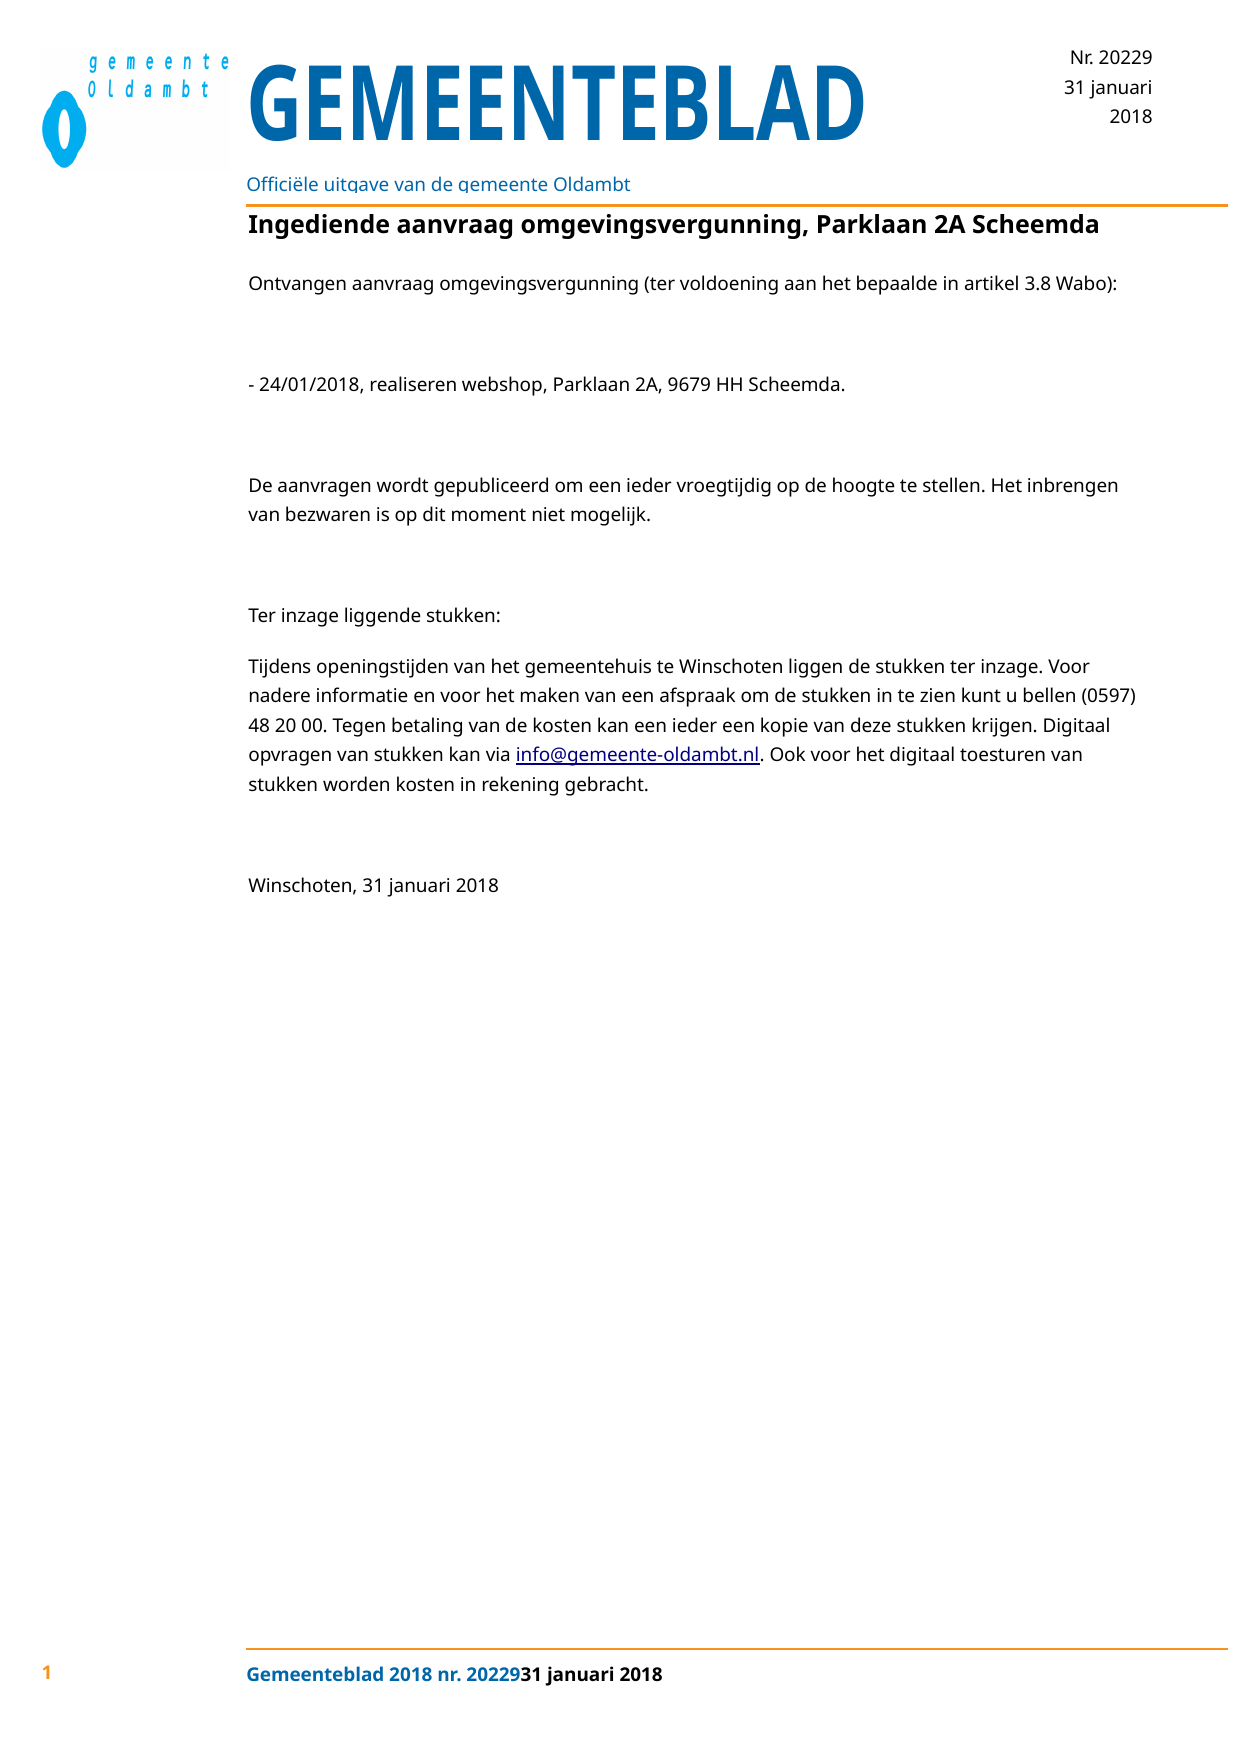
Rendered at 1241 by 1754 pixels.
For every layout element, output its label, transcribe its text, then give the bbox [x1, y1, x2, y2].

text Tijdens openingstijden van het gemeentehuis te Winschoten liggen de stukken ter inzage. Voor nadere informatie en voor het maken van een afspraak om de stukken in te zien kunt u bellen (0597) 48 20 00. Tegen betaling van de kosten kan een ieder een kopie van deze stukken krijgen. Digitaal opvragen van stukken kan via info@gemeente-oldambt.nl. Ook voor het digitaal toesturen van stukken worden kosten in rekening gebracht. [248, 653, 1152, 797]
text - 24/01/2018, realiseren webshop, Parklaan 2A, 9679 HH Scheemda. [248, 371, 1152, 397]
picture [41, 47, 231, 172]
text De aanvragen wordt gepubliceerd om een ieder vroegtijdig op de hoogte te stellen. Het inbrengen van bezwaren is op dit moment niet mogelijk. [248, 472, 1152, 527]
text Winschoten, 31 januari 2018 [248, 872, 1152, 898]
text Ter inzage liggende stukken: [248, 602, 1152, 628]
text Ontvangen aanvraag omgevingsvergunning (ter voldoening aan het bepaalde in artikel 3.8 Wabo): [248, 270, 1152, 296]
text Ingediende aanvraag omgevingsvergunning, Parklaan 2A Scheemda [248, 207, 1152, 241]
